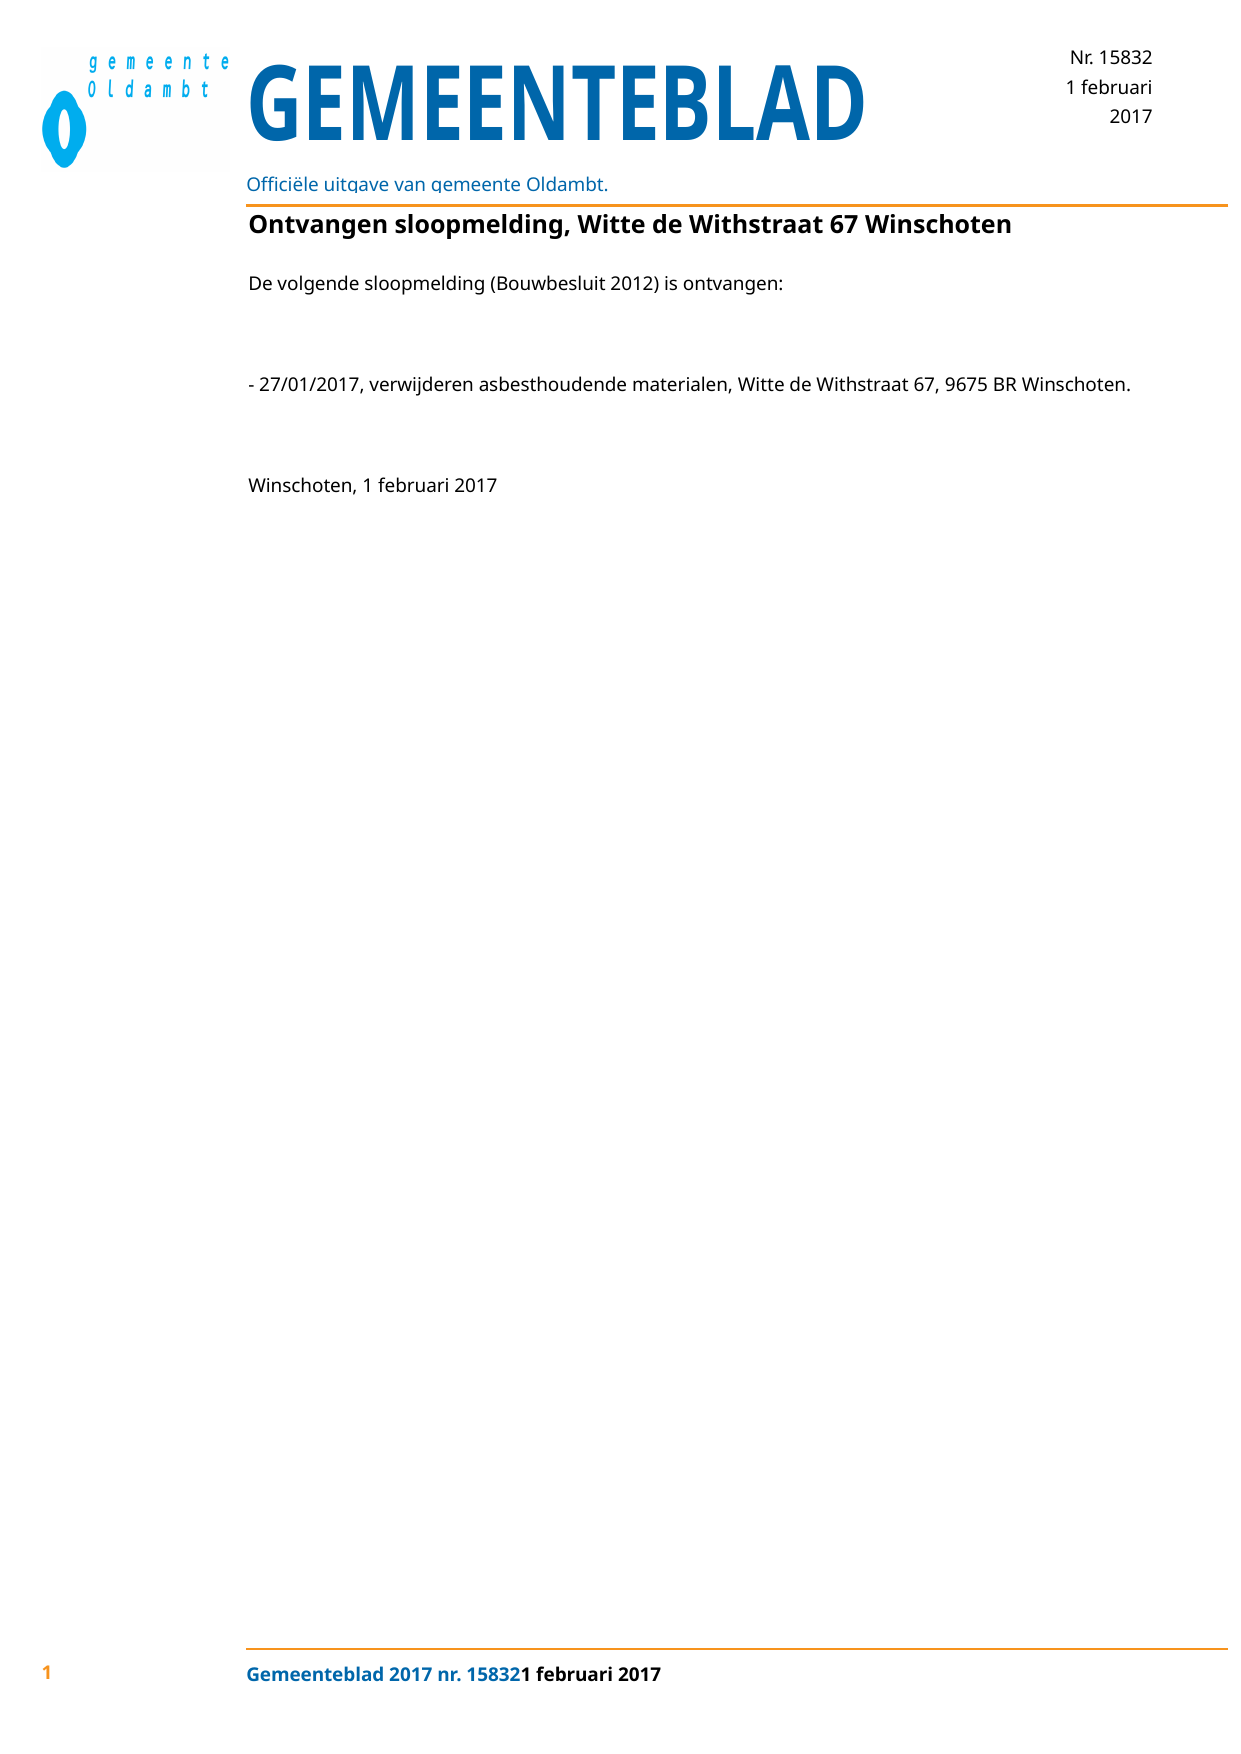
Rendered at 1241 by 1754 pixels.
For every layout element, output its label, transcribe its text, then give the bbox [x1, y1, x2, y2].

text Ontvangen sloopmelding, Witte de Withstraat 67 Winschoten [248, 207, 1152, 241]
text - 27/01/2017, verwijderen asbesthoudende materialen, Witte de Withstraat 67, 9675 BR Winschoten. [248, 371, 1152, 397]
picture [41, 47, 231, 172]
text De volgende sloopmelding (Bouwbesluit 2012) is ontvangen: [248, 270, 1152, 296]
text Winschoten, 1 februari 2017 [248, 472, 1152, 498]
